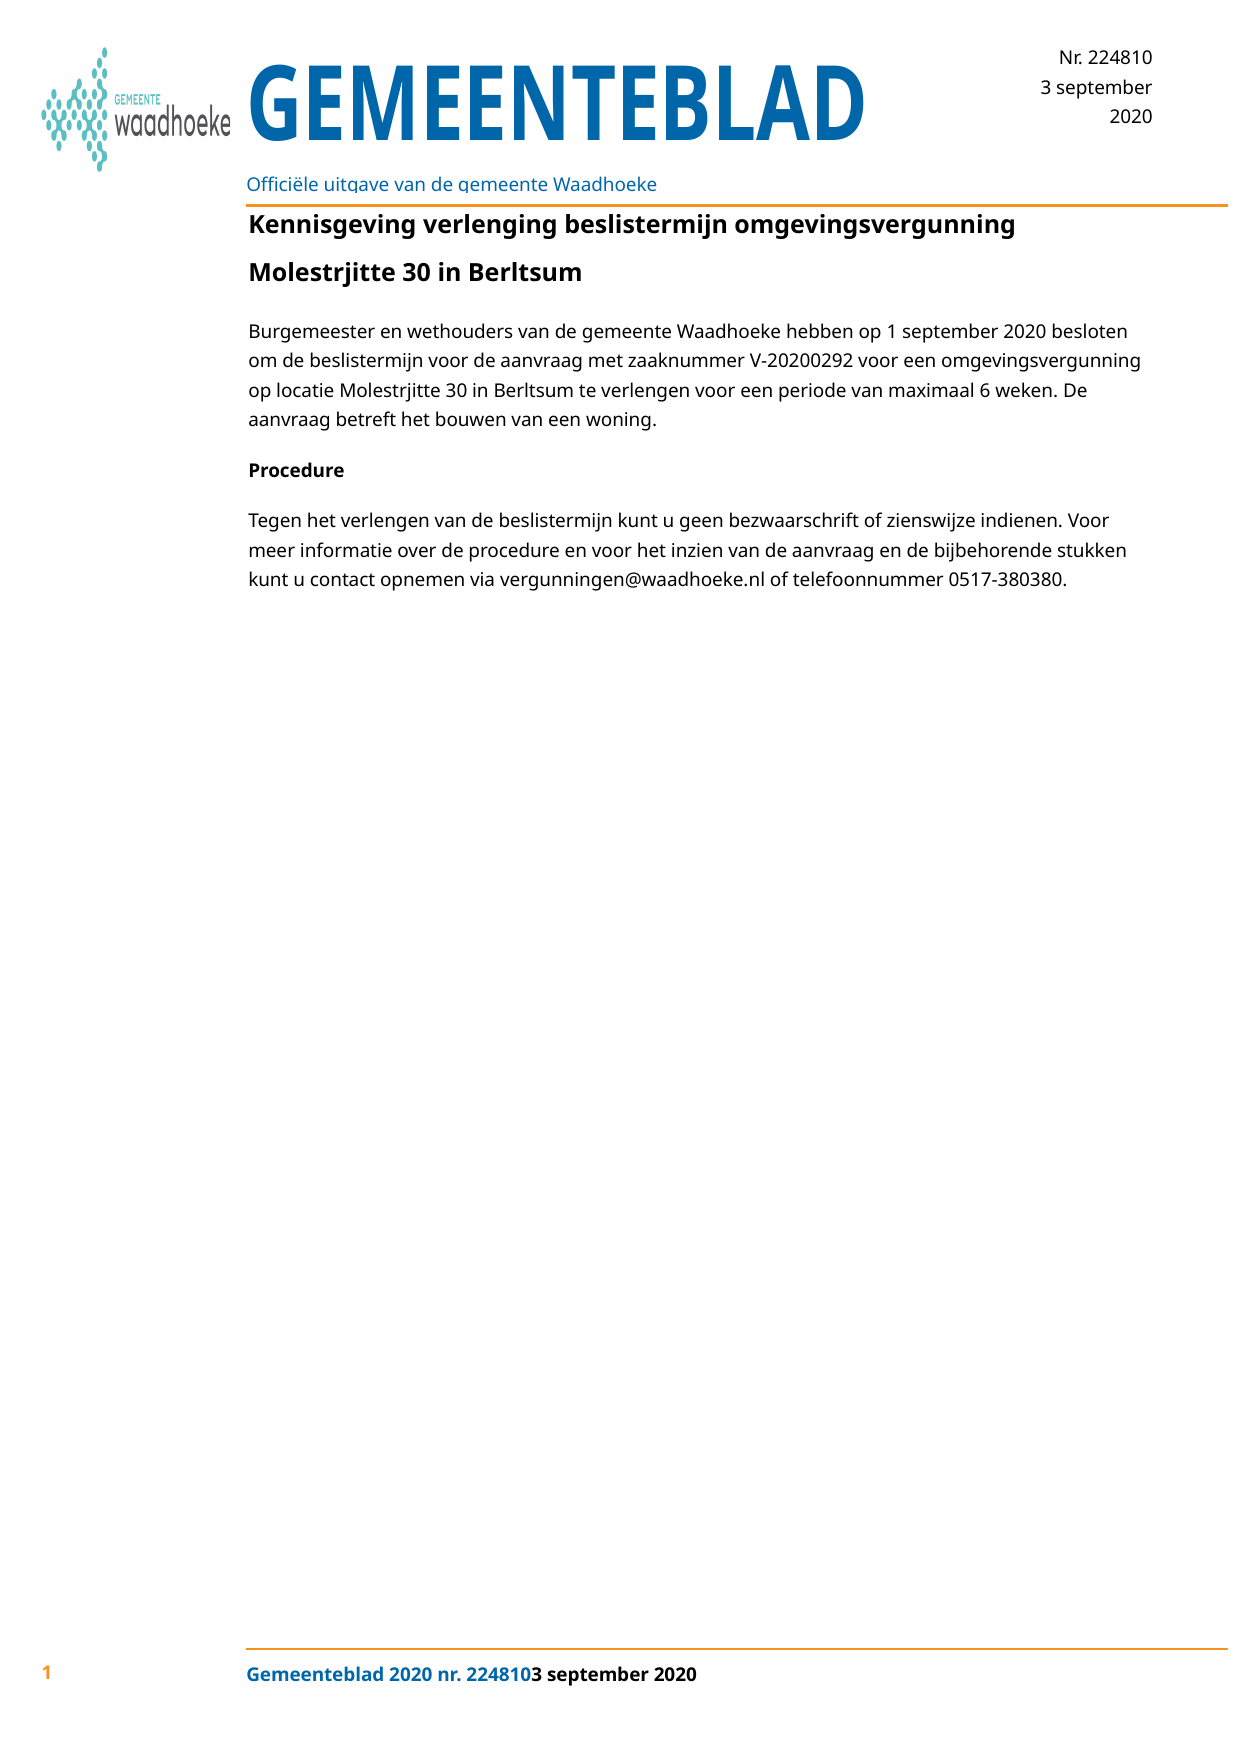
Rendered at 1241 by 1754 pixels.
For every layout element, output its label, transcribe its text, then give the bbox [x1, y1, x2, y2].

text Procedure [248, 457, 1152, 483]
text Kennisgeving verlenging beslistermijn omgevingsvergunning Molestrjitte 30 in Berltsum [248, 207, 1152, 288]
picture [41, 47, 231, 172]
text Tegen het verlengen van de beslistermijn kunt u geen bezwaarschrift of zienswijze indienen. Voor meer informatie over de procedure en voor het inzien van de aanvraag en de bijbehorende stukken kunt u contact opnemen via vergunningen@waadhoeke.nl of telefoonnummer 0517-380380. [248, 507, 1152, 592]
text Burgemeester en wethouders van de gemeente Waadhoeke hebben op 1 september 2020 besloten om de beslistermijn voor de aanvraag met zaaknummer V-20200292 voor een omgevingsvergunning op locatie Molestrjitte 30 in Berltsum te verlengen voor een periode van maximaal 6 weken. De aanvraag betreft het bouwen van een woning. [248, 318, 1152, 432]
